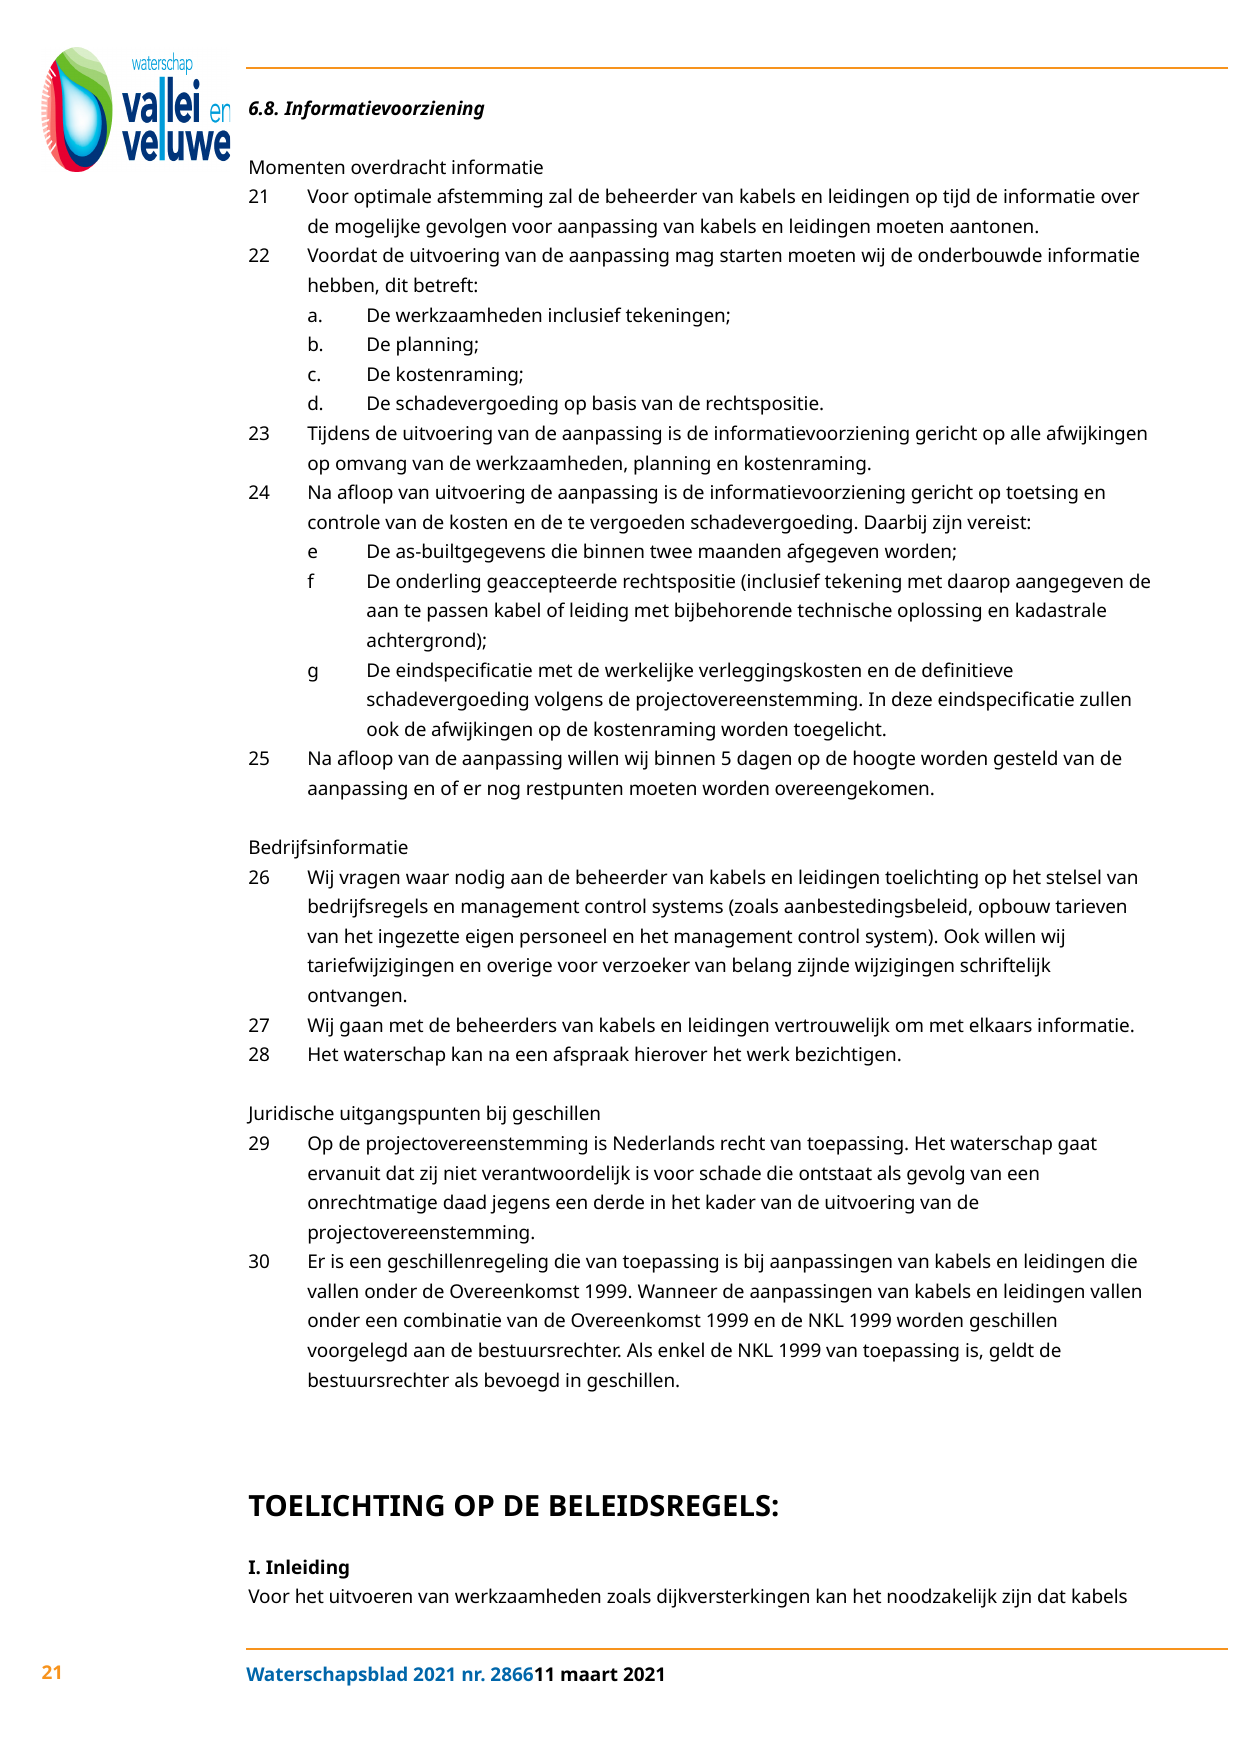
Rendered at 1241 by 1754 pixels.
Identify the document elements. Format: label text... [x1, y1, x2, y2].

list De schadevergoeding op basis van de rechtspositie. [307, 391, 1152, 416]
list Het waterschap kan na een afspraak hierover het werk bezichtigen. [248, 1041, 1152, 1067]
text Voor het uitvoeren van werkzaamheden zoals dijkversterkingen kan het noodzakelijk zijn dat kabels [248, 1584, 1152, 1609]
list De kostenraming; [307, 361, 1152, 387]
list Na afloop van de aanpassing willen wij binnen 5 dagen op de hoogte worden gesteld van de aanpassing en of er nog restpunten moeten worden overeengekomen. [248, 746, 1152, 801]
text I. Inleiding [248, 1554, 1152, 1580]
list Wij gaan met de beheerders van kabels en leidingen vertrouwelijk om met elkaars informatie. [248, 1012, 1152, 1038]
list Op de projectovereenstemming is Nederlands recht van toepassing. Het waterschap gaat ervanuit dat zij niet verantwoordelijk is voor schade die ontstaat als gevolg van een onrechtmatige daad jegens een derde in het kader van de uitvoering van de projectovereenstemming. [248, 1130, 1152, 1245]
list De werkzaamheden inclusief tekeningen; [307, 302, 1152, 328]
list De planning; [307, 331, 1152, 357]
list De eindspecificatie met de werkelijke verleggingskosten en de definitieve schadevergoeding volgens de projectovereenstemming. In deze eindspecificatie zullen ook de afwijkingen op de kostenraming worden toegelicht. [307, 657, 1152, 742]
text Momenten overdracht informatie [248, 154, 1152, 180]
list Wij vragen waar nodig aan de beheerder van kabels en leidingen toelichting op het stelsel van bedrijfsregels en management control systems (zoals aanbestedingsbeleid, opbouw tarieven van het ingezette eigen personeel en het management control system). Ook willen wij tariefwijzigingen en overige voor verzoeker van belang zijnde wijzigingen schriftelijk ontvangen. [248, 864, 1152, 1008]
text 6.8. Informatievoorziening [248, 95, 1152, 121]
list Na afloop van uitvoering de aanpassing is de informatievoorziening gericht op toetsing en controle van de kosten en de te vergoeden schadevergoeding. Daarbij zijn vereist: [248, 479, 1152, 535]
list De onderling geaccepteerde rechtspositie (inclusief tekening met daarop aangegeven de aan te passen kabel of leiding met bijbehorende technische oplossing en kadastrale achtergrond); [307, 568, 1152, 653]
picture [41, 47, 231, 172]
text Bedrijfsinformatie [248, 834, 1152, 860]
list De as-builtgegevens die binnen twee maanden afgegeven worden; [307, 538, 1152, 564]
list Voor optimale afstemming zal de beheerder van kabels en leidingen op tijd de informatie over de mogelijke gevolgen voor aanpassing van kabels en leidingen moeten aantonen. [248, 183, 1152, 239]
text TOELICHTING OP DE BELEIDSREGELS: [248, 1485, 1152, 1525]
list Er is een geschillenregeling die van toepassing is bij aanpassingen van kabels en leidingen die vallen onder de Overeenkomst 1999. Wanneer de aanpassingen van kabels en leidingen vallen onder een combinatie van de Overeenkomst 1999 en de NKL 1999 worden geschillen voorgelegd aan de bestuursrechter. Als enkel de NKL 1999 van toepassing is, geldt de bestuursrechter als bevoegd in geschillen. [248, 1248, 1152, 1393]
list Tijdens de uitvoering van de aanpassing is de informatievoorziening gericht op alle afwijkingen op omvang van de werkzaamheden, planning en kostenraming. [248, 420, 1152, 476]
list Voordat de uitvoering van de aanpassing mag starten moeten wij de onderbouwde informatie hebben, dit betreft: [248, 243, 1152, 298]
text Juridische uitgangspunten bij geschillen [248, 1101, 1152, 1126]
